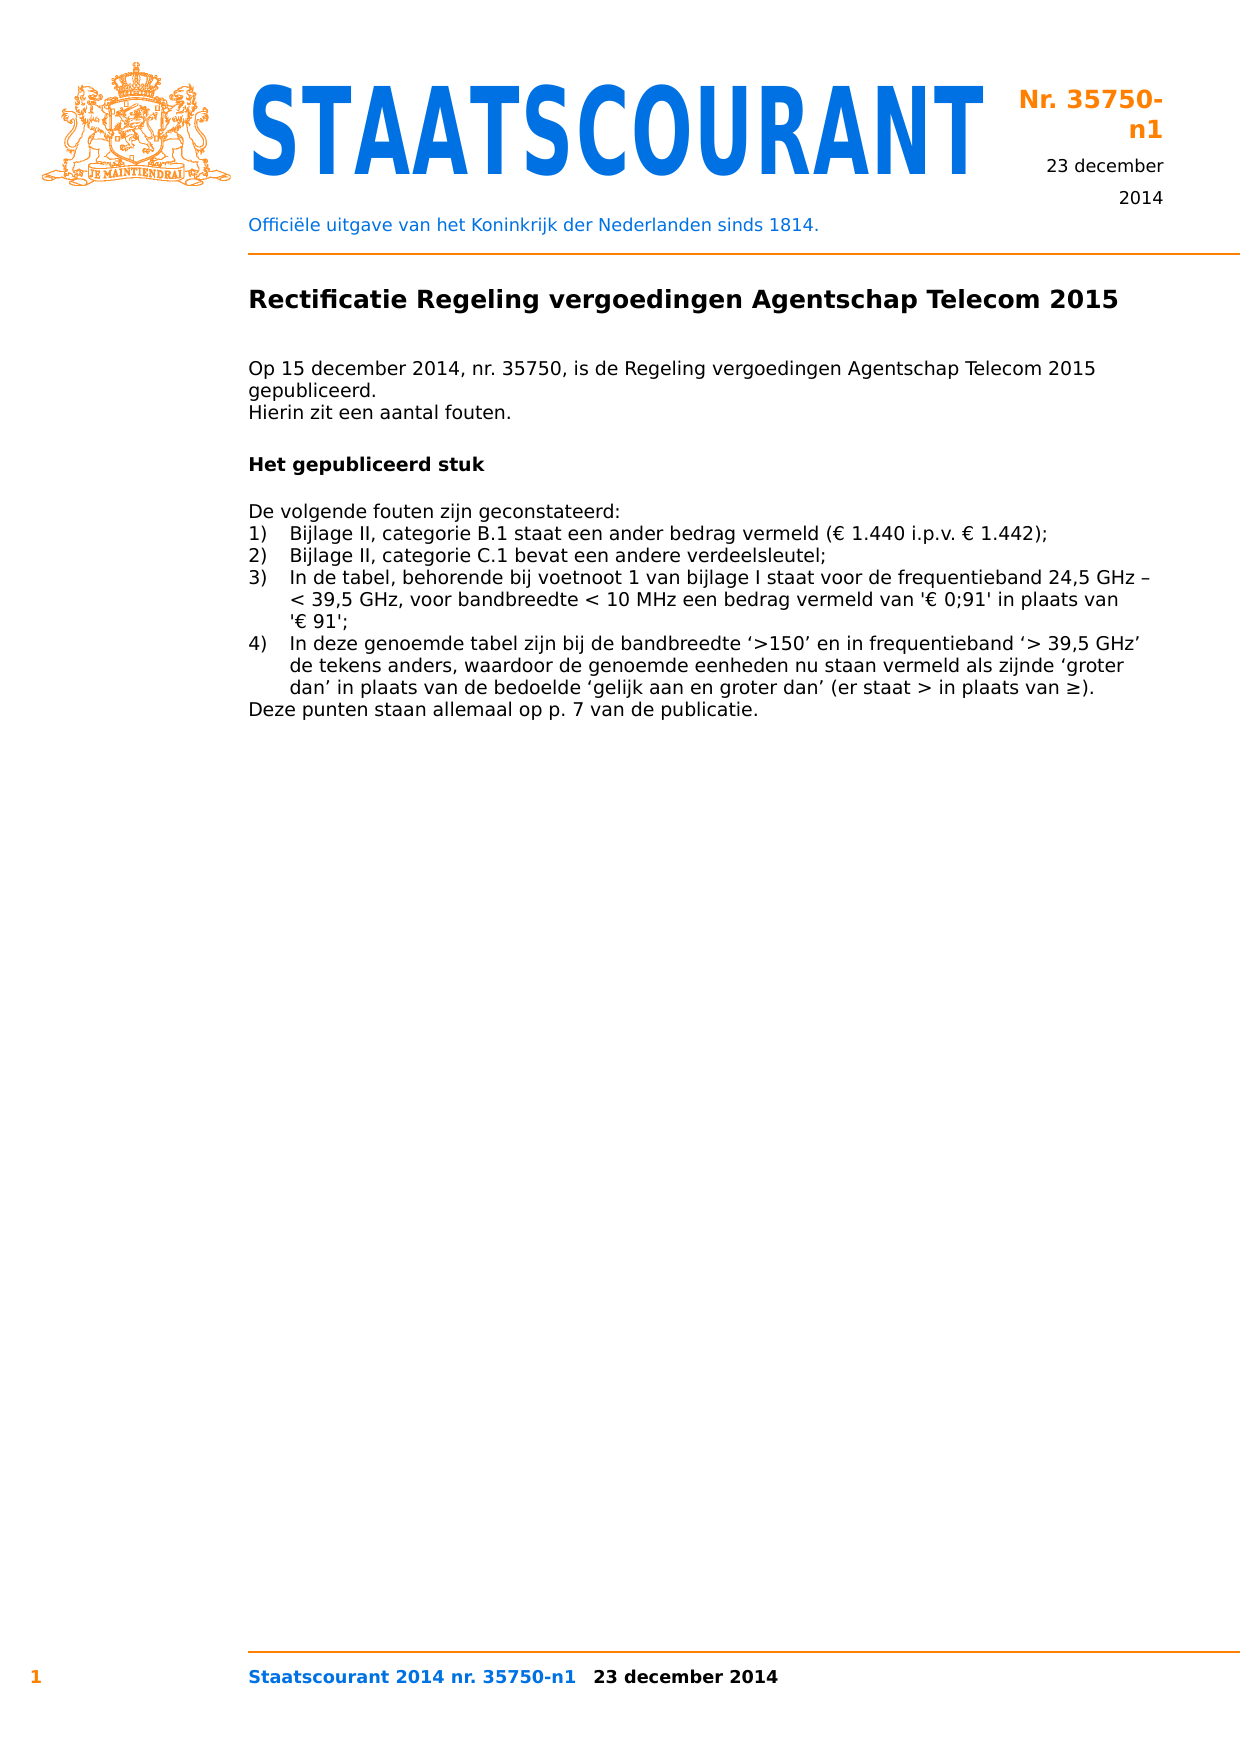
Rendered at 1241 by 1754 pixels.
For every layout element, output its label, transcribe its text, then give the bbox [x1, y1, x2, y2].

text De volgende fouten zijn geconstateerd: [248, 501, 1163, 523]
picture [41, 62, 231, 186]
text Deze punten staan allemaal op p. 7 van de publicatie. [248, 699, 1163, 721]
table_cell 2014 [998, 183, 1240, 215]
subtitle Het gepubliceerd stuk [248, 454, 1163, 476]
text 4) In deze genoemde tabel zijn bij de bandbreedte ‘>150’ en in frequentieband ‘> 39,5 GHz’ de tekens anders, waardoor de genoemde eenheden nu staan vermeld als zijnde ‘groter dan’ in plaats van de bedoelde ‘gelijk aan en groter dan’ (er staat > in plaats van ≥). [248, 633, 1163, 699]
table_header Nr. 35750-n1 [998, 62, 1240, 150]
table_cell 23 december [998, 150, 1240, 182]
subtitle Rectificatie Regeling vergoedingen Agentschap Telecom 2015 [248, 285, 1163, 314]
text Hierin zit een aantal fouten. [248, 402, 1163, 424]
text 2) Bijlage II, categorie C.1 bevat een andere verdeelsleutel; [248, 545, 1163, 567]
text 3) In de tabel, behorende bij voetnoot 1 van bijlage I staat voor de frequentieband 24,5 GHz – < 39,5 GHz, voor bandbreedte < 10 MHz een bedrag vermeld van '€ 0;91' in plaats van '€ 91'; [248, 567, 1163, 633]
table_header STAATSCOURANT [248, 62, 998, 215]
text Op 15 december 2014, nr. 35750, is de Regeling vergoedingen Agentschap Telecom 2015 gepubliceerd. [248, 358, 1163, 402]
table_header [25, 62, 248, 253]
table_cell Officiële uitgave van het Koninkrijk der Nederlanden sinds 1814. [248, 215, 1240, 253]
text 1) Bijlage II, categorie B.1 staat een ander bedrag vermeld (€ 1.440 i.p.v. € 1.442); [248, 523, 1163, 545]
